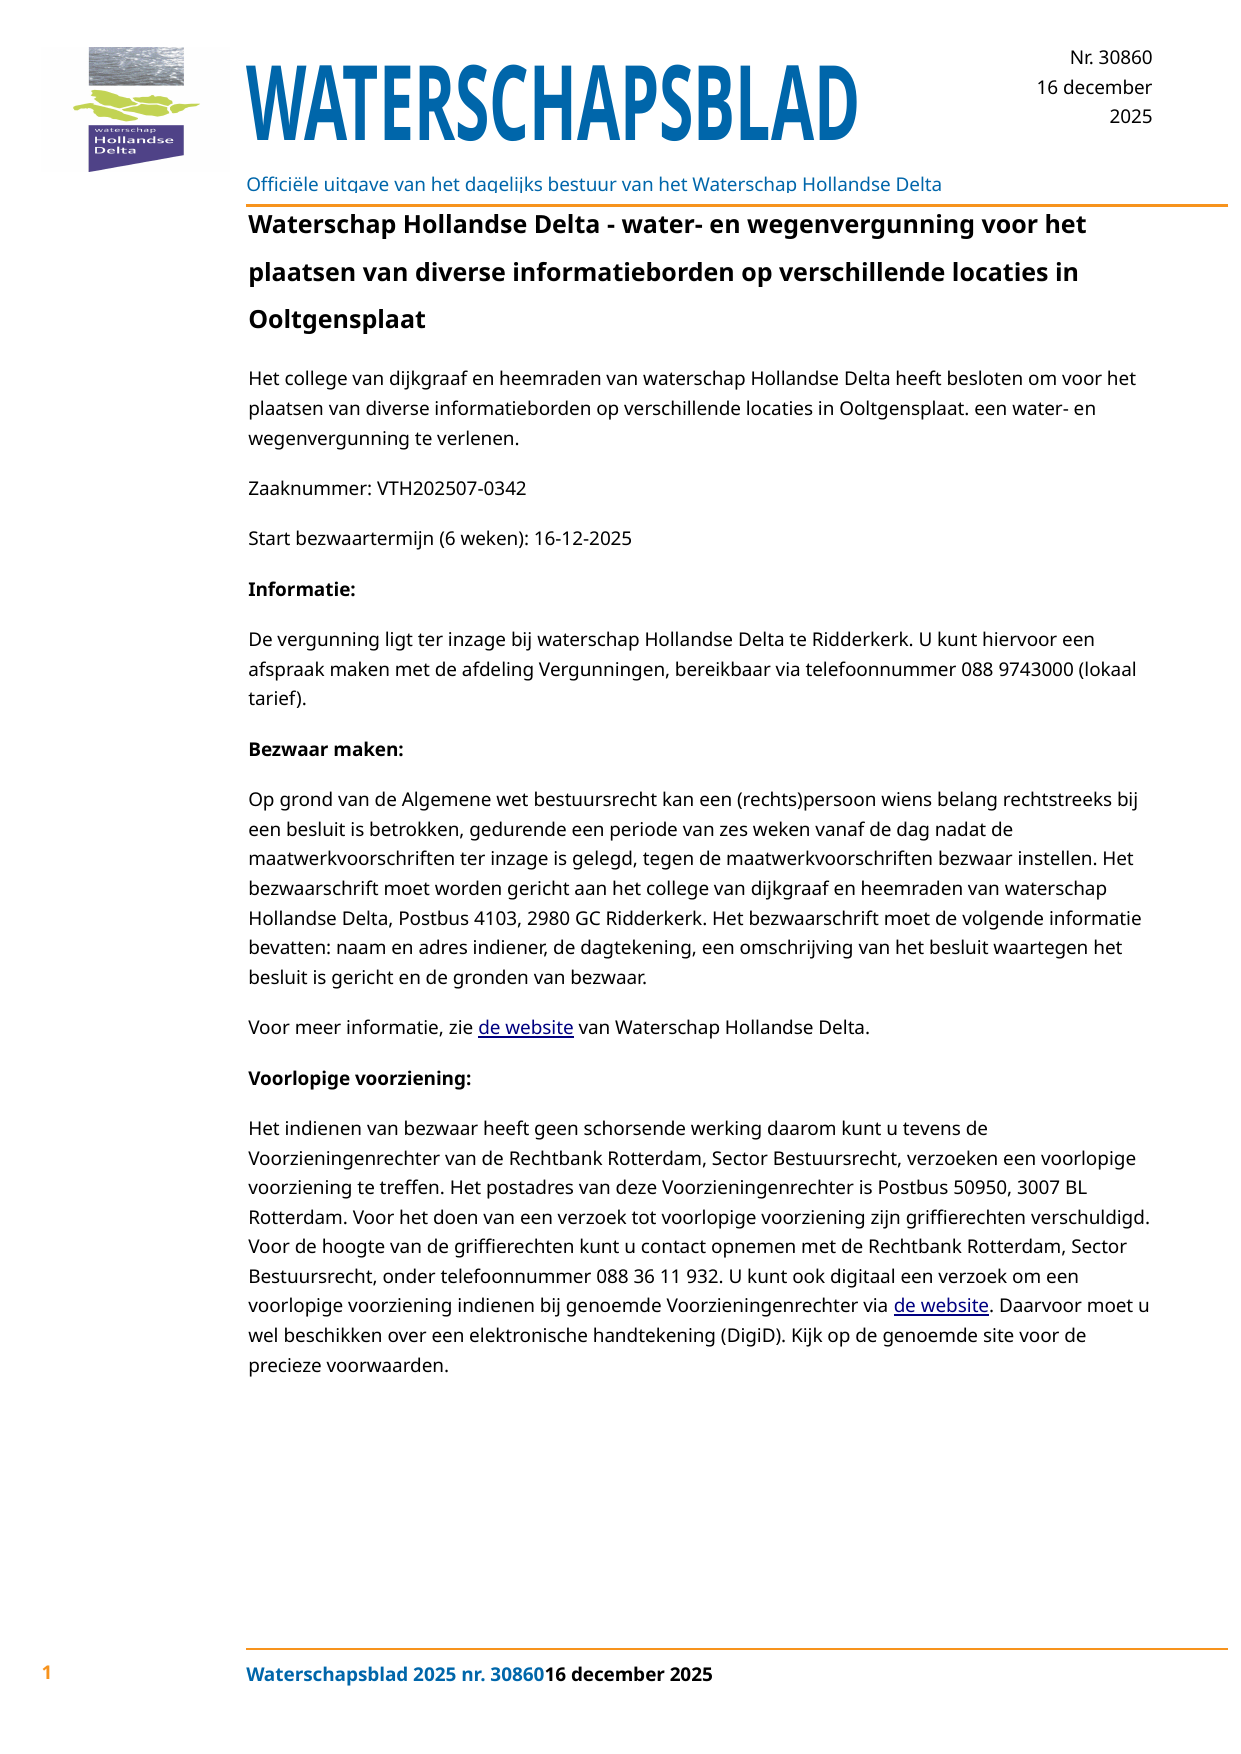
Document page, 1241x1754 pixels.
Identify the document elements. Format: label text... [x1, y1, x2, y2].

text Voor meer informatie, zie de website van Waterschap Hollandse Delta. [248, 1014, 1152, 1040]
text Waterschap Hollandse Delta - water- en wegenvergunning voor het plaatsen van diverse informatieborden op verschillende locaties in Ooltgensplaat [248, 207, 1152, 336]
picture [41, 47, 231, 172]
text Voorlopige voorziening: [248, 1065, 1152, 1090]
text Op grond van de Algemene wet bestuursrecht kan een (rechts)persoon wiens belang rechtstreeks bij een besluit is betrokken, gedurende een periode van zes weken vanaf de dag nadat de maatwerkvoorschriften ter inzage is gelegd, tegen de maatwerkvoorschriften bezwaar instellen. Het bezwaarschrift moet worden gericht aan het college van dijkgraaf en heemraden van waterschap Hollandse Delta, Postbus 4103, 2980 GC Ridderkerk. Het bezwaarschrift moet de volgende informatie bevatten: naam en adres indiener, de dagtekening, een omschrijving van het besluit waartegen het besluit is gericht en de gronden van bezwaar. [248, 786, 1152, 989]
text Start bezwaartermijn (6 weken): 16-12-2025 [248, 526, 1152, 551]
text Zaaknummer: VTH202507-0342 [248, 475, 1152, 501]
text De vergunning ligt ter inzage bij waterschap Hollandse Delta te Ridderkerk. U kunt hiervoor een afspraak maken met de afdeling Vergunningen, bereikbaar via telefoonnummer 088 9743000 (lokaal tarief). [248, 626, 1152, 711]
text Het indienen van bezwaar heeft geen schorsende werking daarom kunt u tevens de Voorzieningenrechter van de Rechtbank Rotterdam, Sector Bestuursrecht, verzoeken een voorlopige voorziening te treffen. Het postadres van deze Voorzieningenrechter is Postbus 50950, 3007 BL Rotterdam. Voor het doen van een verzoek tot voorlopige voorziening zijn griffierechten verschuldigd. Voor de hoogte van de griffierechten kunt u contact opnemen met de Rechtbank Rotterdam, Sector Bestuursrecht, onder telefoonnummer 088 36 11 932. U kunt ook digitaal een verzoek om een voorlopige voorziening indienen bij genoemde Voorzieningenrechter via de website. Daarvoor moet u wel beschikken over een elektronische handtekening (DigiD). Kijk op de genoemde site voor de precieze voorwaarden. [248, 1115, 1152, 1377]
text Het college van dijkgraaf en heemraden van waterschap Hollandse Delta heeft besloten om voor het plaatsen van diverse informatieborden op verschillende locaties in Ooltgensplaat. een water- en wegenvergunning te verlenen. [248, 366, 1152, 450]
text Informatie: [248, 576, 1152, 602]
text Bezwaar maken: [248, 736, 1152, 762]
